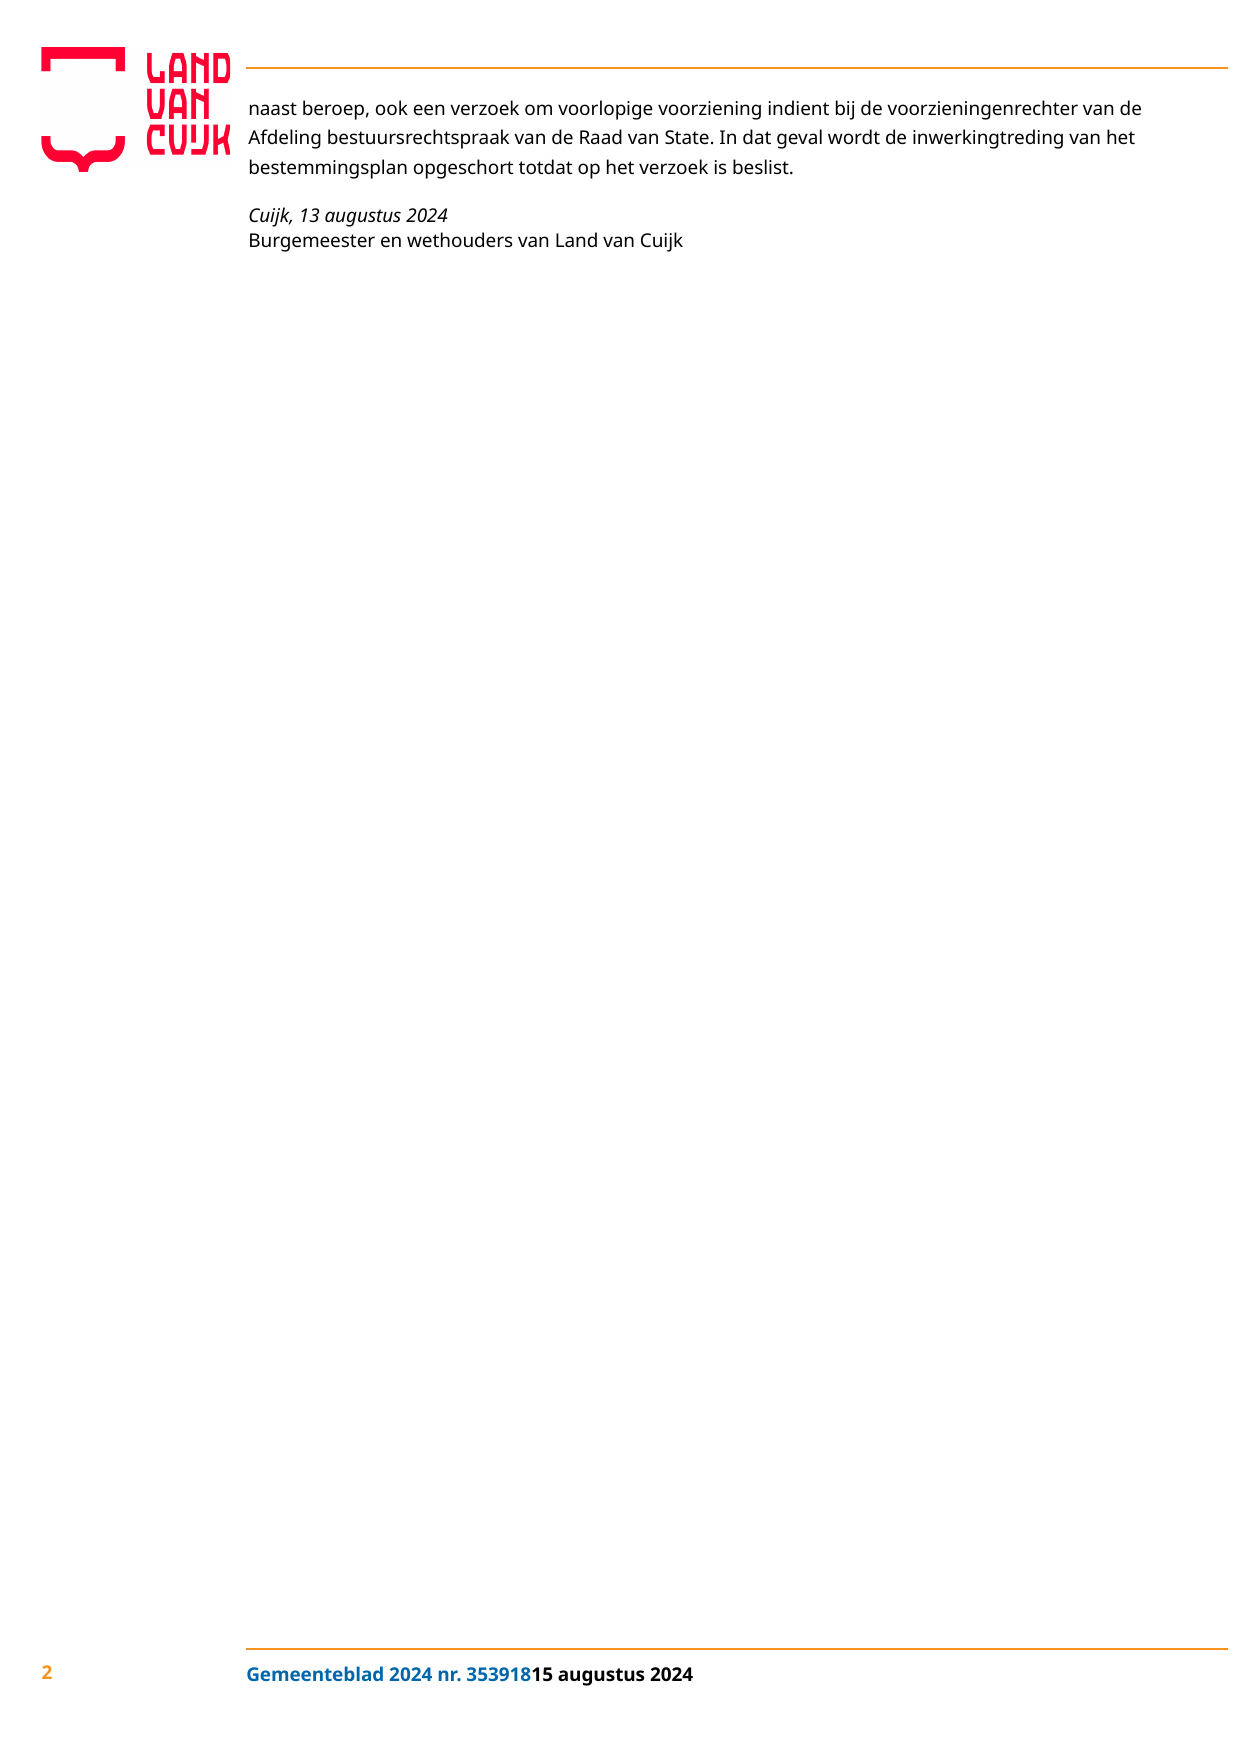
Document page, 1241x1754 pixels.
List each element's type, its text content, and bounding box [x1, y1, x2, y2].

text naast beroep, ook een verzoek om voorlopige voorziening indient bij de voorzieningenrechter van de Afdeling bestuursrechtspraak van de Raad van State. In dat geval wordt de inwerkingtreding van het bestemmingsplan opgeschort totdat op het verzoek is beslist. [248, 95, 1152, 180]
picture [41, 47, 231, 172]
text Burgemeester en wethouders van Land van Cuijk [248, 227, 1152, 253]
text Cuijk, 13 augustus 2024 [248, 202, 1152, 227]
